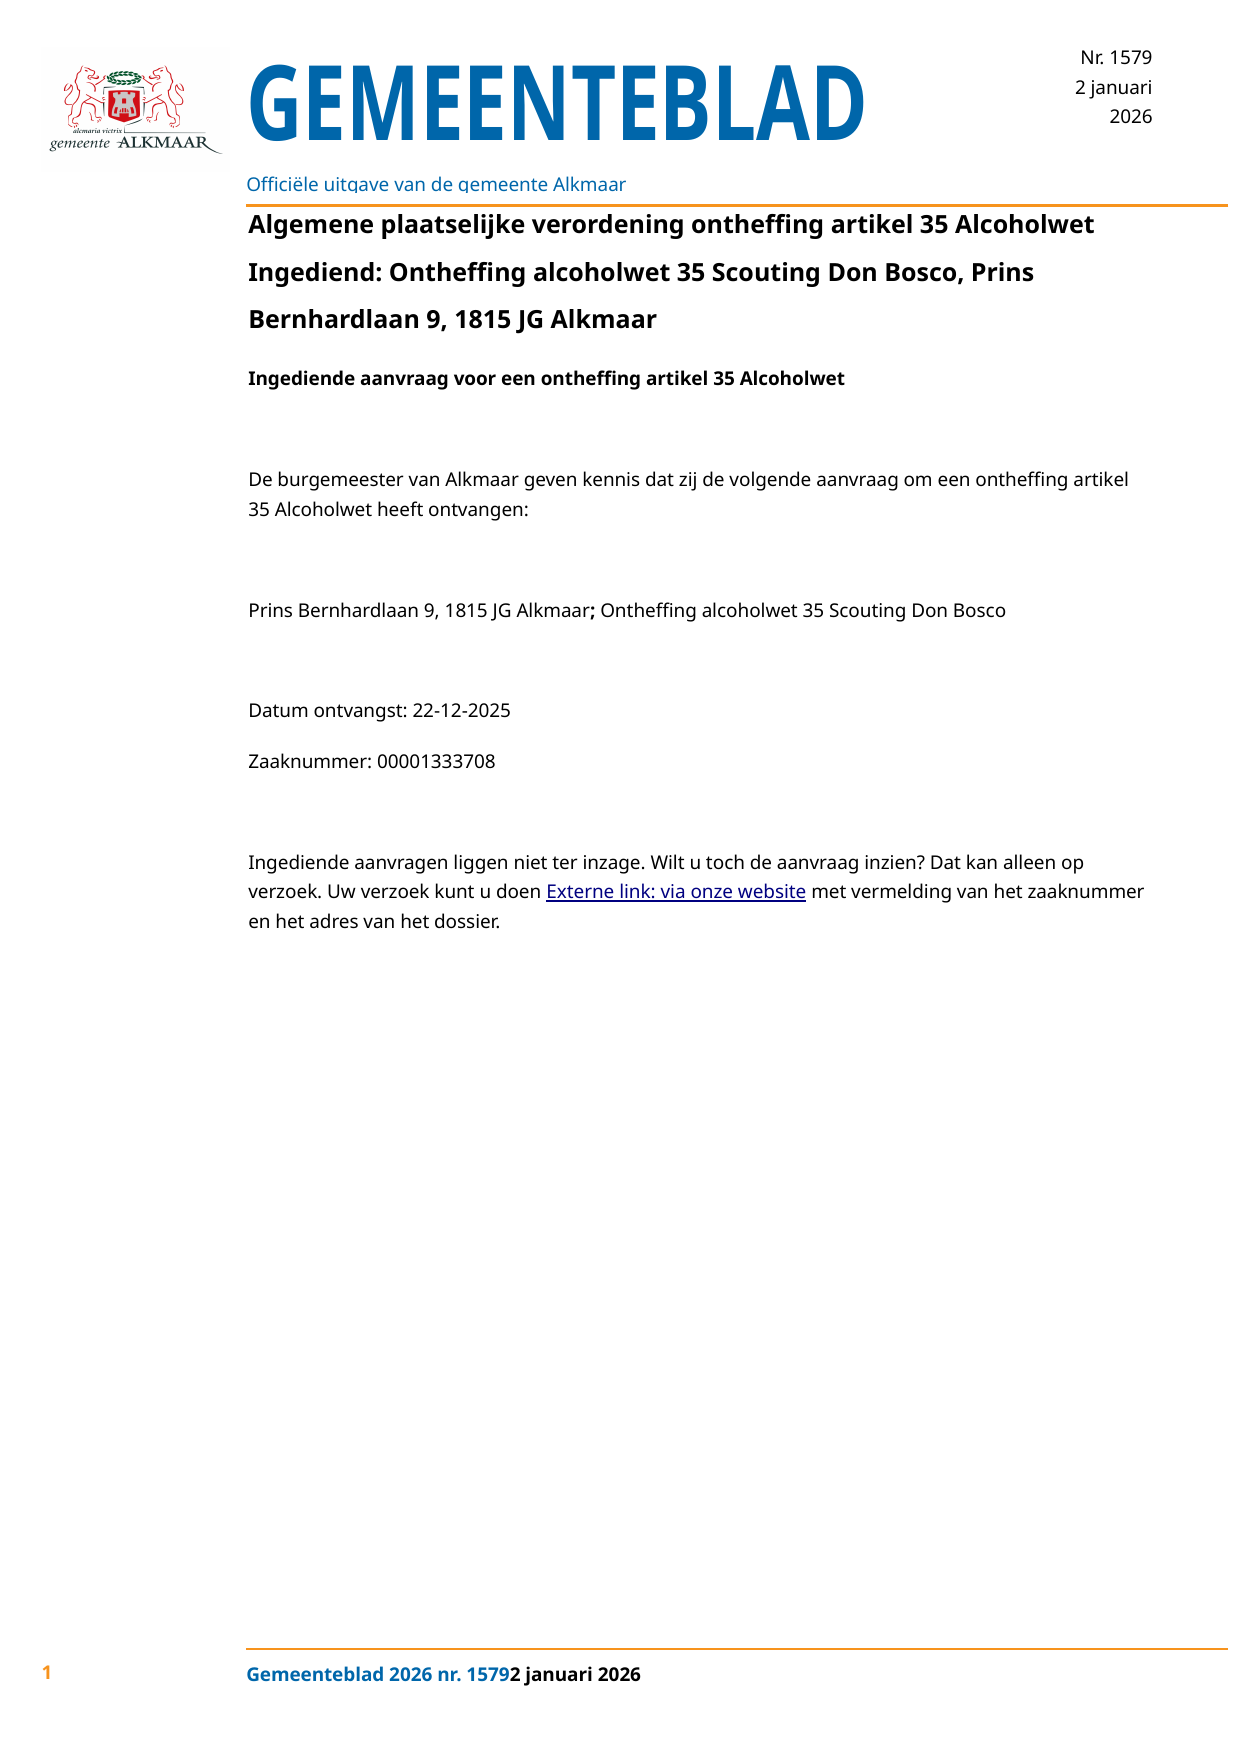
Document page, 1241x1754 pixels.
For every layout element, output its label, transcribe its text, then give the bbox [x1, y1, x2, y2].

text Prins Bernhardlaan 9, 1815 JG Alkmaar; Ontheffing alcoholwet 35 Scouting Don Bosco [248, 597, 1152, 622]
text Datum ontvangst: 22-12-2025 [248, 698, 1152, 723]
text Zaaknummer: 00001333708 [248, 748, 1152, 774]
text Ingediende aanvraag voor een ontheffing artikel 35 Alcoholwet [248, 366, 1152, 391]
text Ingediende aanvragen liggen niet ter inzage. Wilt u toch de aanvraag inzien? Dat kan alleen op verzoek. Uw verzoek kunt u doen Externe link: via onze website met vermelding van het zaaknummer en het adres van het dossier. [248, 849, 1152, 934]
text De burgemeester van Alkmaar geven kennis dat zij de volgende aanvraag om een ontheffing artikel 35 Alcoholwet heeft ontvangen: [248, 466, 1152, 522]
picture [41, 47, 231, 172]
text Algemene plaatselijke verordening ontheffing artikel 35 Alcoholwet Ingediend: Ontheffing alcoholwet 35 Scouting Don Bosco, Prins Bernhardlaan 9, 1815 JG Alkmaar [248, 207, 1152, 336]
